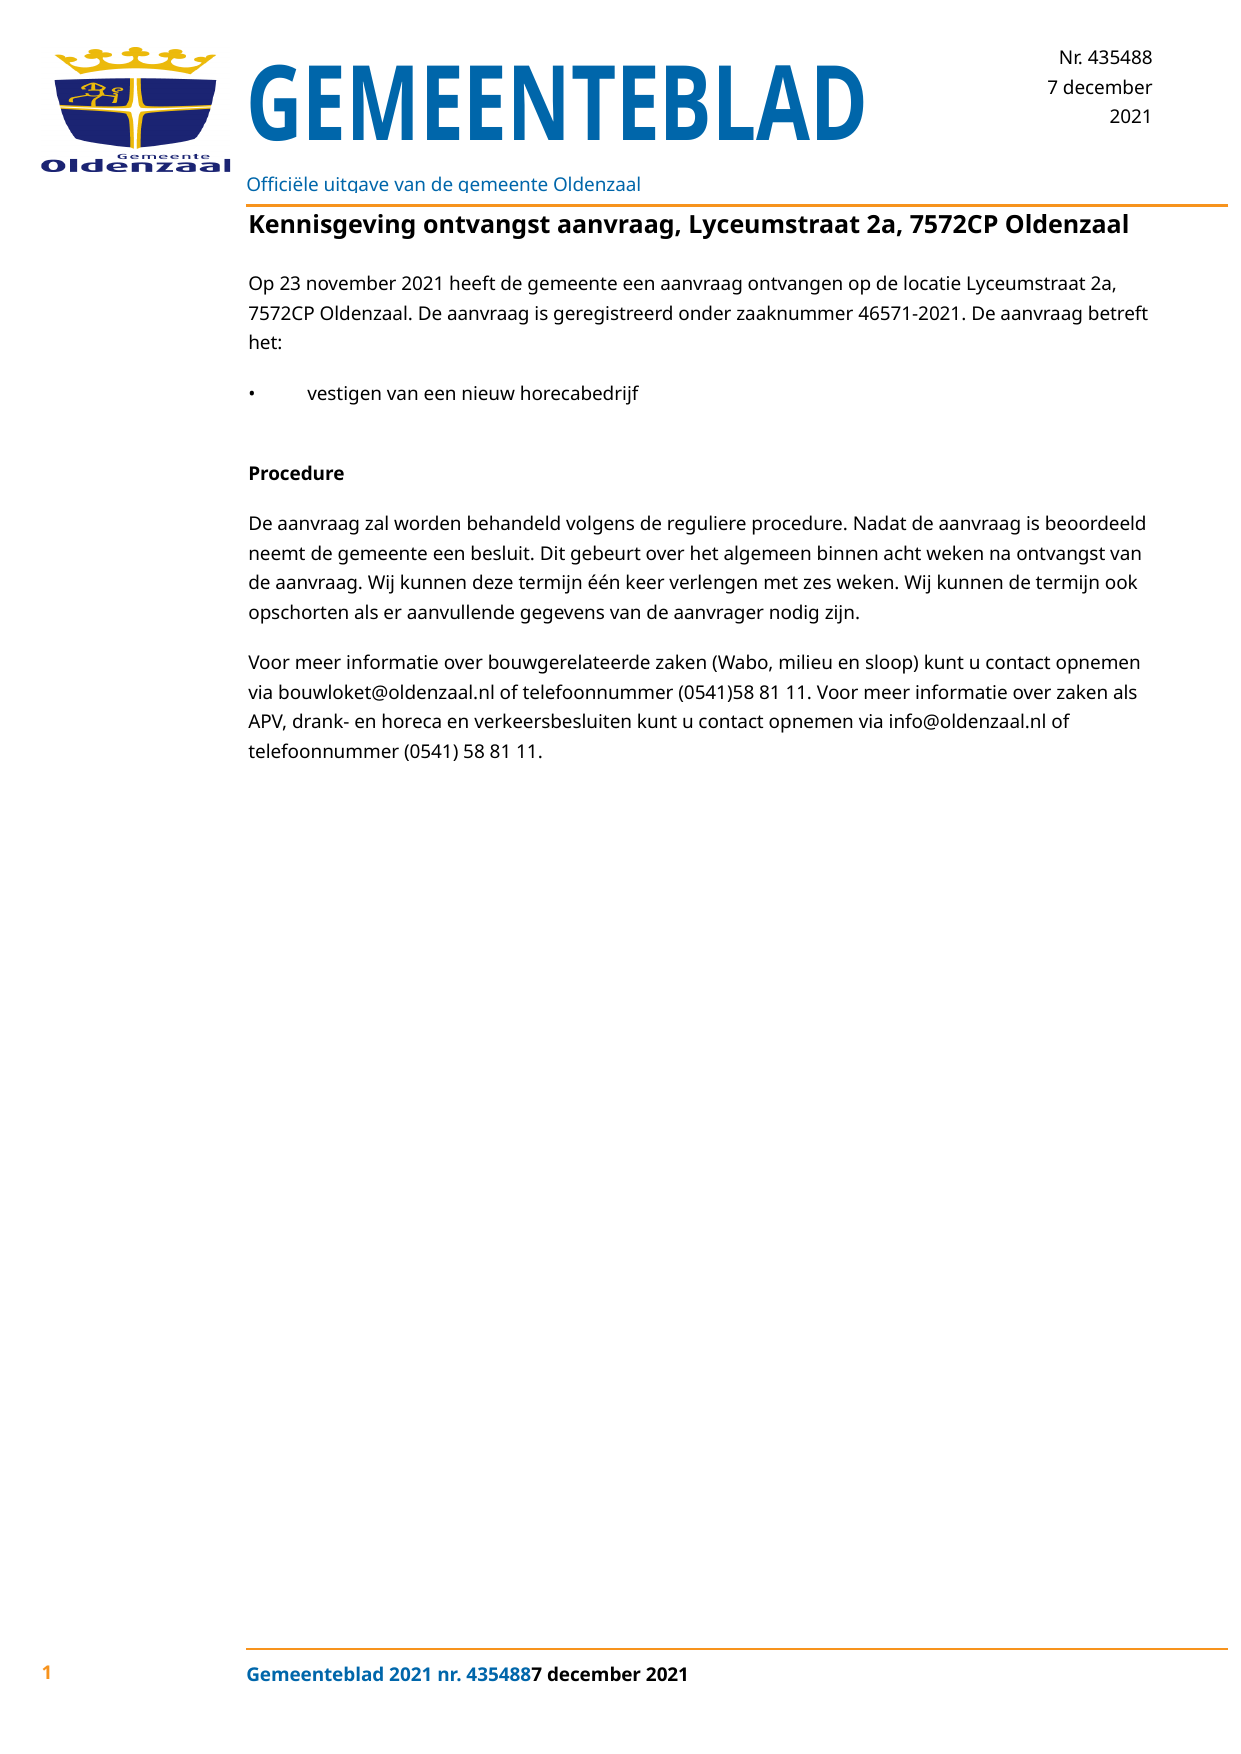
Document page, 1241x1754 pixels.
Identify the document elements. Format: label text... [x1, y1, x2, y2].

text De aanvraag zal worden behandeld volgens de reguliere procedure. Nadat de aanvraag is beoordeeld neemt de gemeente een besluit. Dit gebeurt over het algemeen binnen acht weken na ontvangst van de aanvraag. Wij kunnen deze termijn één keer verlengen met zes weken. Wij kunnen de termijn ook opschorten als er aanvullende gegevens van de aanvrager nodig zijn. [248, 510, 1152, 625]
picture [41, 47, 231, 172]
text Kennisgeving ontvangst aanvraag, Lyceumstraat 2a, 7572CP Oldenzaal [248, 207, 1152, 241]
text Procedure [248, 460, 1152, 486]
text Voor meer informatie over bouwgerelateerde zaken (Wabo, milieu en sloop) kunt u contact opnemen via bouwloket@oldenzaal.nl of telefoonnummer (0541)58 81 11. Voor meer informatie over zaken als APV, drank- en horeca en verkeersbesluiten kunt u contact opnemen via info@oldenzaal.nl of telefoonnummer (0541) 58 81 11. [248, 649, 1152, 764]
text Op 23 november 2021 heeft de gemeente een aanvraag ontvangen op de locatie Lyceumstraat 2a, 7572CP Oldenzaal. De aanvraag is geregistreerd onder zaaknummer 46571-2021. De aanvraag betreft het: [248, 270, 1152, 355]
list vestigen van een nieuw horecabedrijf [248, 380, 1152, 406]
